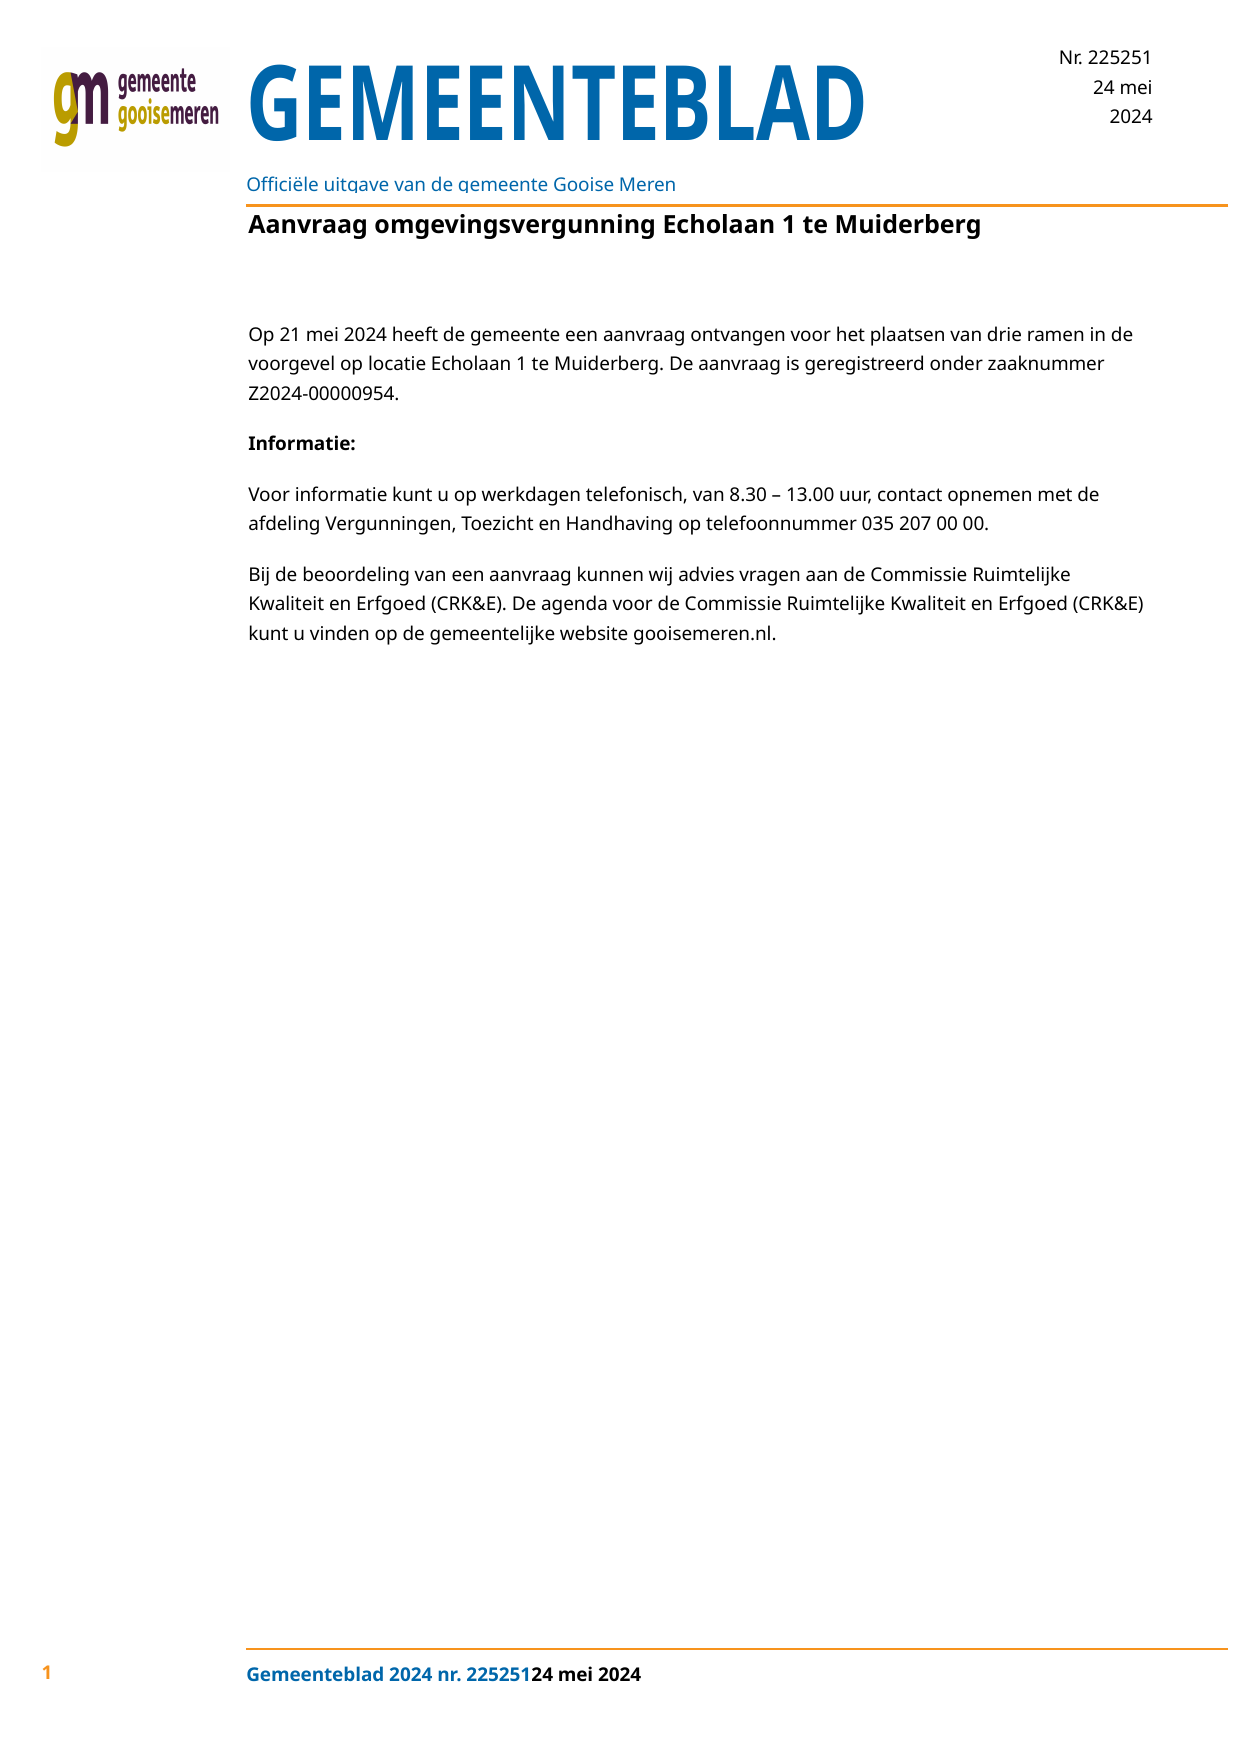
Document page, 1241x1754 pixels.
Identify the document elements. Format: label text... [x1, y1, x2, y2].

text Bij de beoordeling van een aanvraag kunnen wij advies vragen aan de Commissie Ruimtelijke Kwaliteit en Erfgoed (CRK&E). De agenda voor de Commissie Ruimtelijke Kwaliteit en Erfgoed (CRK&E) kunt u vinden op de gemeentelijke website gooisemeren.nl. [248, 561, 1152, 646]
text Informatie: [248, 430, 1152, 456]
text Aanvraag omgevingsvergunning Echolaan 1 te Muiderberg [248, 207, 1152, 241]
picture [41, 47, 231, 172]
text Voor informatie kunt u op werkdagen telefonisch, van 8.30 – 13.00 uur, contact opnemen met de afdeling Vergunningen, Toezicht en Handhaving op telefoonnummer 035 207 00 00. [248, 481, 1152, 536]
text Op 21 mei 2024 heeft de gemeente een aanvraag ontvangen voor het plaatsen van drie ramen in de voorgevel op locatie Echolaan 1 te Muiderberg. De aanvraag is geregistreerd onder zaaknummer Z2024-00000954. [248, 321, 1152, 406]
